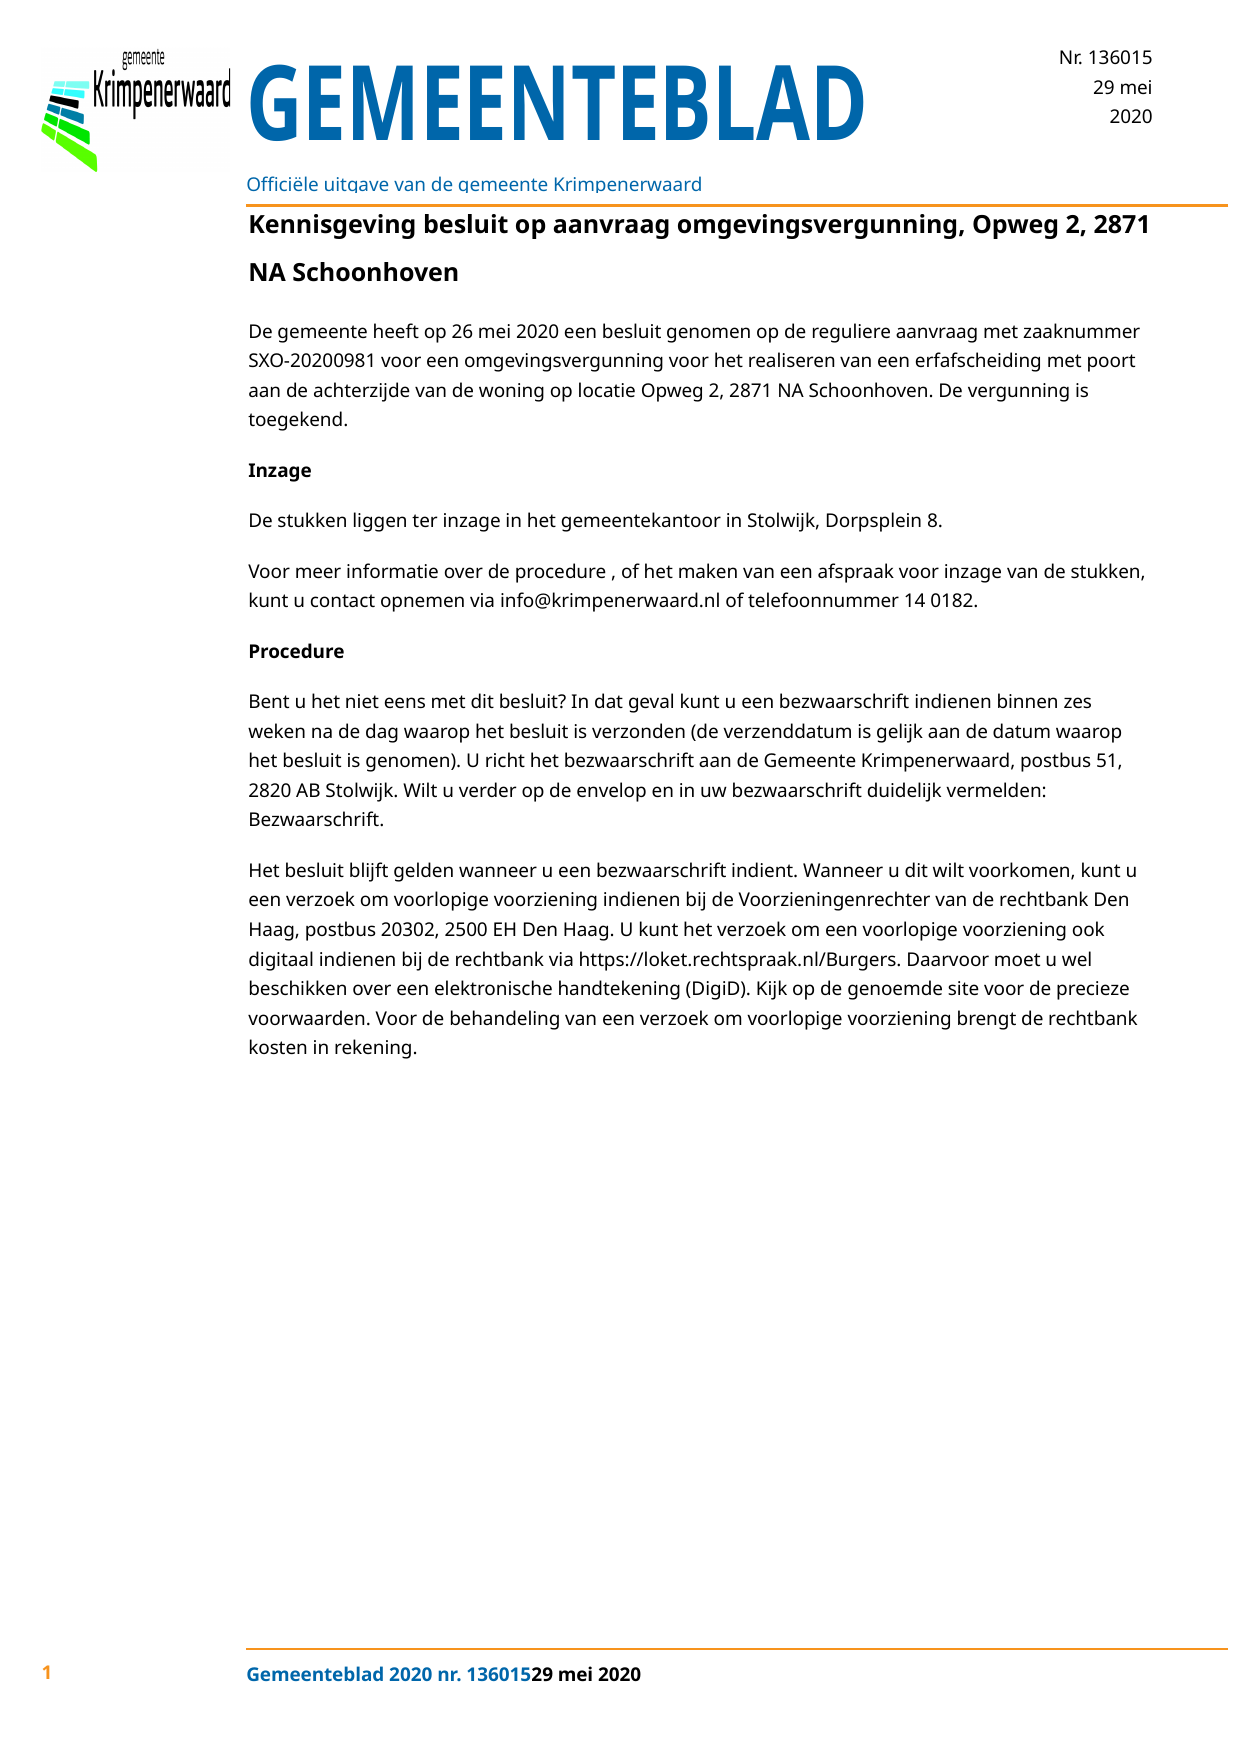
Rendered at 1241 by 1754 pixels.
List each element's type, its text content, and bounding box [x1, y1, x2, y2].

text Procedure [248, 638, 1152, 664]
text Kennisgeving besluit op aanvraag omgevingsvergunning, Opweg 2, 2871 NA Schoonhoven [248, 207, 1152, 288]
picture [41, 47, 231, 172]
text Inzage [248, 457, 1152, 483]
text De stukken liggen ter inzage in het gemeentekantoor in Stolwijk, Dorpsplein 8. [248, 507, 1152, 533]
text Het besluit blijft gelden wanneer u een bezwaarschrift indient. Wanneer u dit wilt voorkomen, kunt u een verzoek om voorlopige voorziening indienen bij de Voorzieningenrechter van de rechtbank Den Haag, postbus 20302, 2500 EH Den Haag. U kunt het verzoek om een voorlopige voorziening ook digitaal indienen bij de rechtbank via https://loket.rechtspraak.nl/Burgers. Daarvoor moet u wel beschikken over een elektronische handtekening (DigiD). Kijk op de genoemde site voor de precieze voorwaarden. Voor de behandeling van een verzoek om voorlopige voorziening brengt de rechtbank kosten in rekening. [248, 857, 1152, 1060]
text De gemeente heeft op 26 mei 2020 een besluit genomen op de reguliere aanvraag met zaaknummer SXO-20200981 voor een omgevingsvergunning voor het realiseren van een erfafscheiding met poort aan de achterzijde van de woning op locatie Opweg 2, 2871 NA Schoonhoven. De vergunning is toegekend. [248, 318, 1152, 432]
text Bent u het niet eens met dit besluit? In dat geval kunt u een bezwaarschrift indienen binnen zes weken na de dag waarop het besluit is verzonden (de verzenddatum is gelijk aan de datum waarop het besluit is genomen). U richt het bezwaarschrift aan de Gemeente Krimpenerwaard, postbus 51, 2820 AB Stolwijk. Wilt u verder op de envelop en in uw bezwaarschrift duidelijk vermelden: Bezwaarschrift. [248, 688, 1152, 832]
text Voor meer informatie over de procedure , of het maken van een afspraak voor inzage van de stukken, kunt u contact opnemen via info@krimpenerwaard.nl of telefoonnummer 14 0182. [248, 558, 1152, 613]
